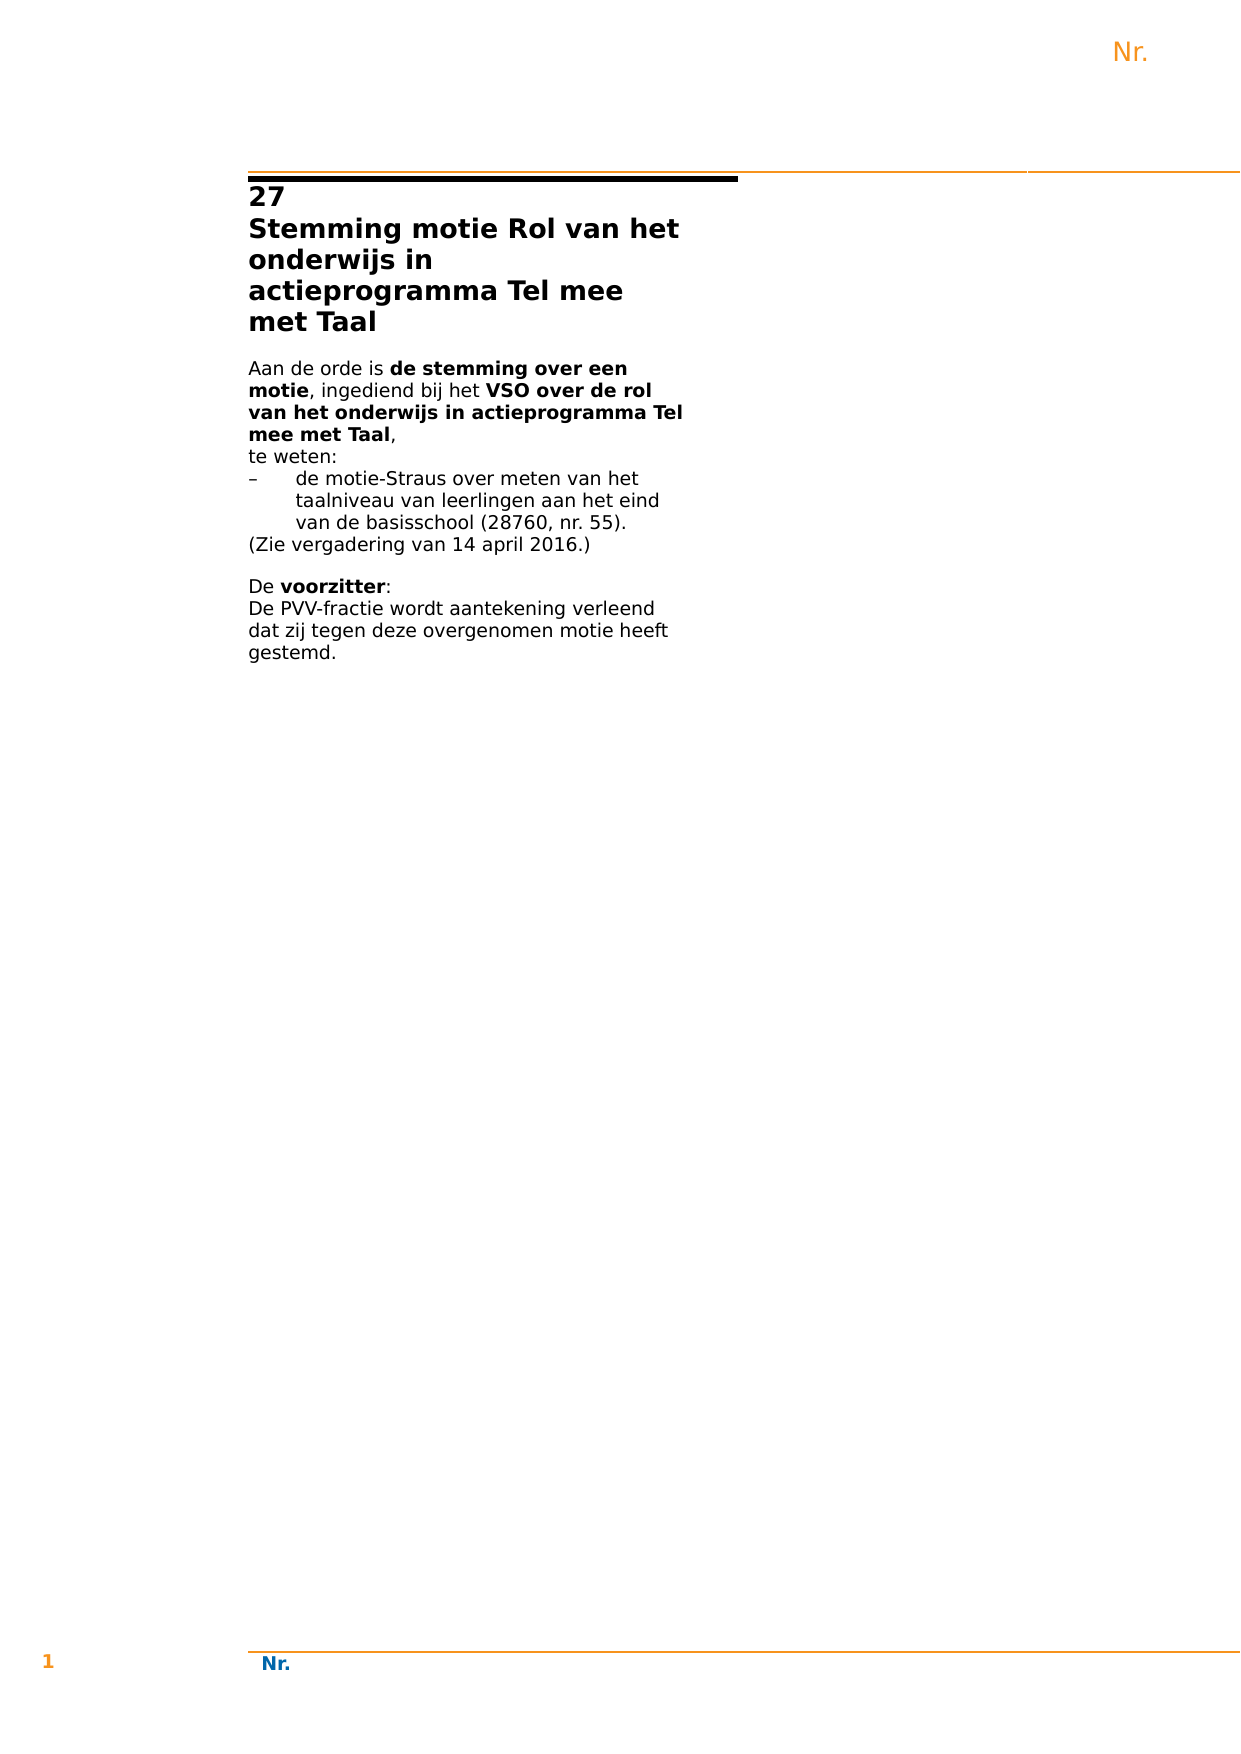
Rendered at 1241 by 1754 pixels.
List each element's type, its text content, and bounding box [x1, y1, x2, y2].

title 27 Stemming motie Rol van het onderwijs in actieprogramma Tel mee met Taal [248, 182, 691, 338]
text De PVV-fractie wordt aantekening verleend dat zij tegen deze overgenomen motie heeft gestemd. [248, 598, 691, 664]
text Aan de orde is de stemming over een motie, ingediend bij het VSO over de rol van het onderwijs in actieprogramma Tel mee met Taal, [248, 358, 691, 446]
text De voorzitter: [248, 576, 691, 598]
text te weten: [248, 446, 691, 468]
text (Zie vergadering van 14 april 2016.) [248, 534, 691, 556]
list de motie-Straus over meten van het taalniveau van leerlingen aan het eind van de basisschool (28760, nr. 55). [248, 468, 691, 534]
